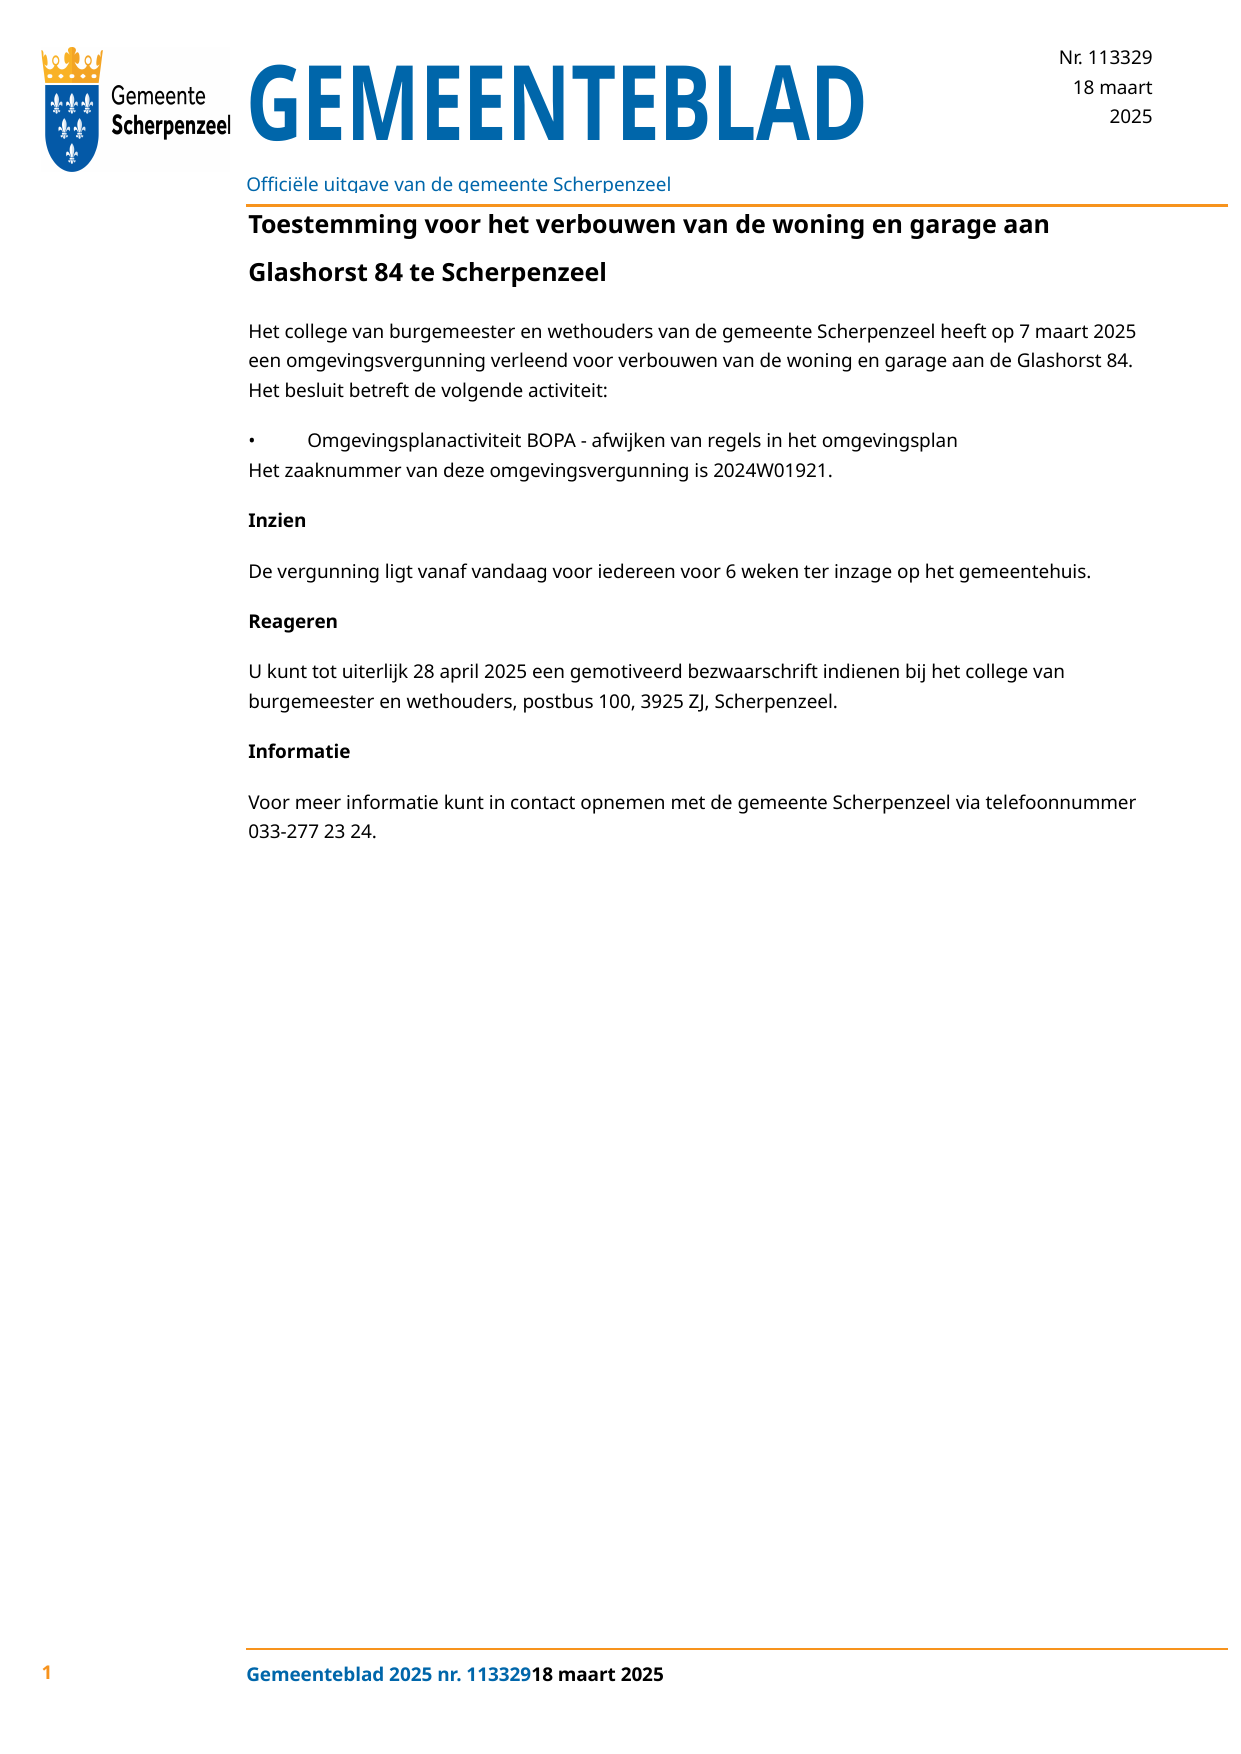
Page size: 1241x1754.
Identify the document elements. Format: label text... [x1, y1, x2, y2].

text U kunt tot uiterlijk 28 april 2025 een gemotiveerd bezwaarschrift indienen bij het college van burgemeester en wethouders, postbus 100, 3925 ZJ, Scherpenzeel. [248, 659, 1152, 714]
text Het college van burgemeester en wethouders van de gemeente Scherpenzeel heeft op 7 maart 2025 een omgevingsvergunning verleend voor verbouwen van de woning en garage aan de Glashorst 84. Het besluit betreft de volgende activiteit: [248, 318, 1152, 403]
text Het zaaknummer van deze omgevingsvergunning is 2024W01921. [248, 457, 1152, 483]
text Reageren [248, 608, 1152, 634]
text Informatie [248, 739, 1152, 764]
picture [41, 47, 231, 172]
list Omgevingsplanactiviteit BOPA - afwijken van regels in het omgevingsplan [248, 427, 1152, 453]
text Voor meer informatie kunt in contact opnemen met de gemeente Scherpenzeel via telefoonnummer 033-277 23 24. [248, 789, 1152, 844]
text Inzien [248, 507, 1152, 533]
text Toestemming voor het verbouwen van de woning en garage aan Glashorst 84 te Scherpenzeel [248, 207, 1152, 288]
text De vergunning ligt vanaf vandaag voor iedereen voor 6 weken ter inzage op het gemeentehuis. [248, 558, 1152, 584]
